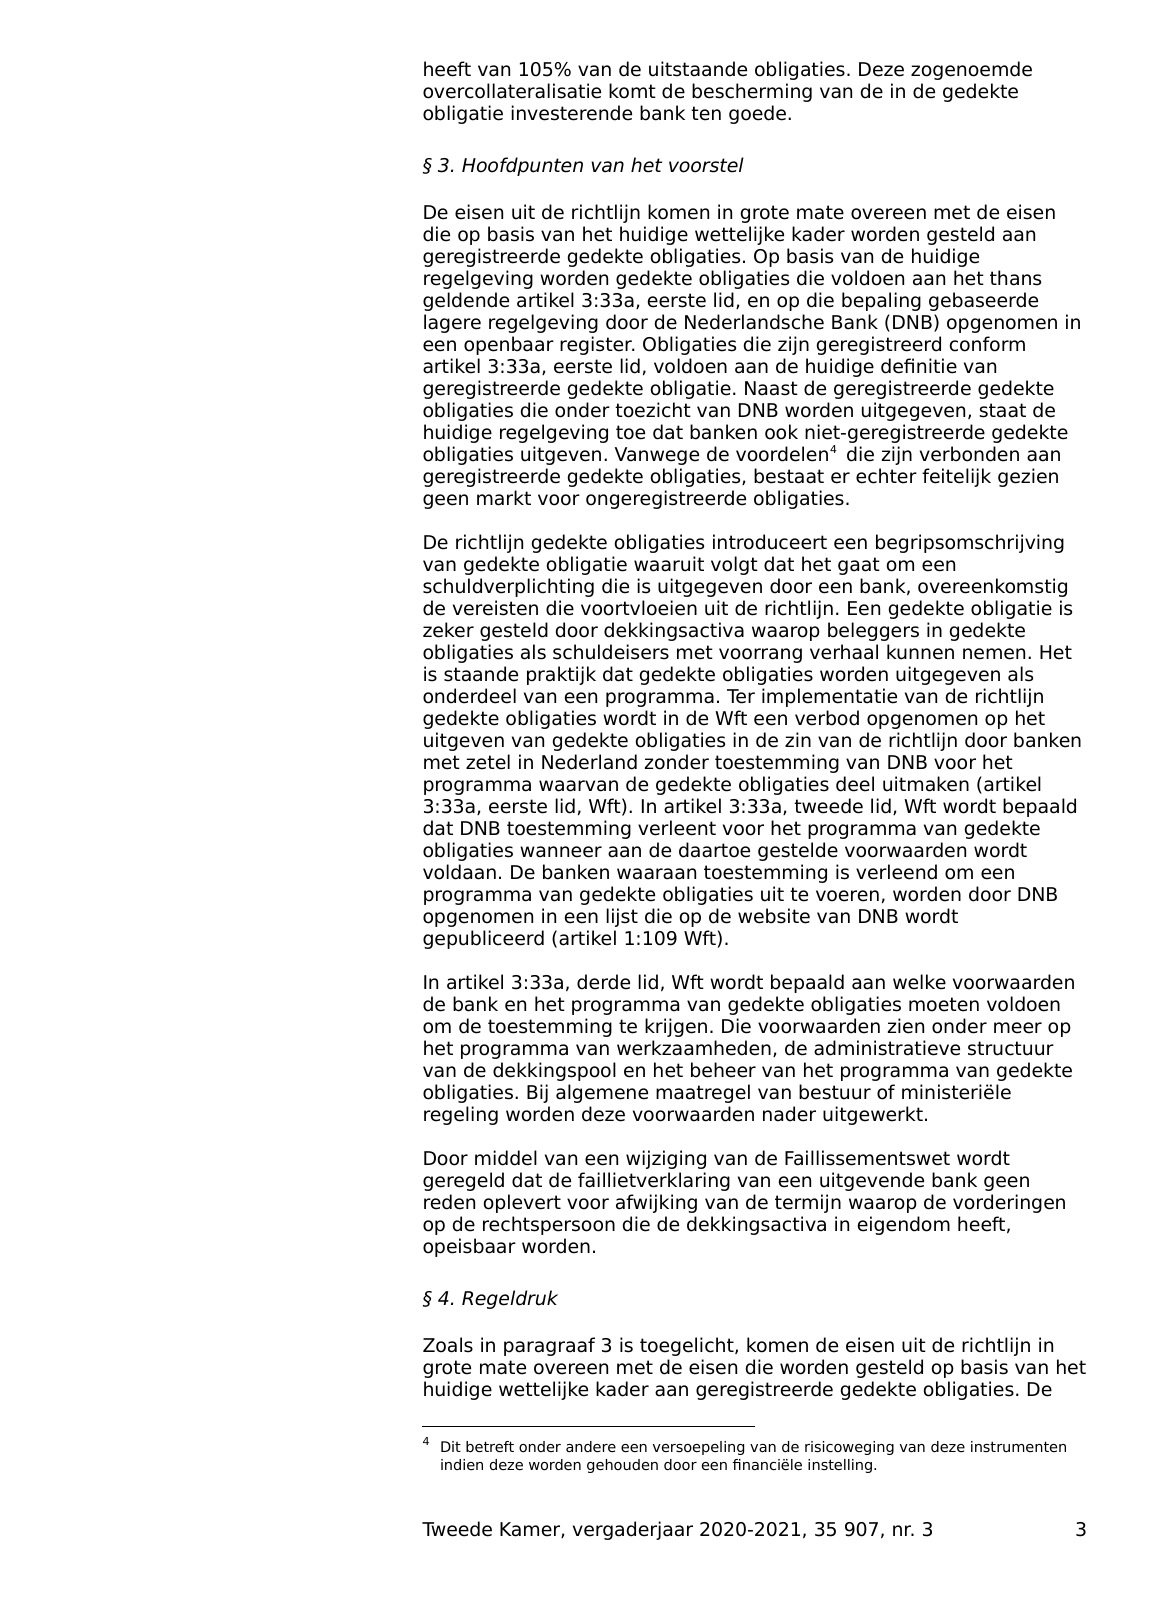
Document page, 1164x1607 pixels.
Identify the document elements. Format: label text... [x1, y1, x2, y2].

text Door middel van een wijziging van de Faillissementswet wordt geregeld dat de faillietverklaring van een uitgevende bank geen reden oplevert voor afwijking van de termijn waarop de vorderingen op de rechtspersoon die de dekkingsactiva in eigendom heeft, opeisbaar worden. [422, 1148, 1087, 1258]
subtitle § 4. Regeldruk [422, 1288, 1087, 1309]
text De eisen uit de richtlijn komen in grote mate overeen met de eisen die op basis van het huidige wettelijke kader worden gesteld aan geregistreerde gedekte obligaties. Op basis van de huidige regelgeving worden gedekte obligaties die voldoen aan het thans geldende artikel 3:33a, eerste lid, en op die bepaling gebaseerde lagere regelgeving door de Nederlandsche Bank (DNB) opgenomen in een openbaar register. Obligaties die zijn geregistreerd conform artikel 3:33a, eerste lid, voldoen aan de huidige definitie van geregistreerde gedekte obligatie. Naast de geregistreerde gedekte obligaties die onder toezicht van DNB worden uitgegeven, staat de huidige regelgeving toe dat banken ook niet-geregistreerde gedekte obligaties uitgeven. Vanwege de voordelen die zijn verbonden aan geregistreerde gedekte obligaties, bestaat er echter feitelijk gezien geen markt voor ongeregistreerde obligaties. [422, 202, 1087, 510]
text De richtlijn gedekte obligaties introduceert een begripsomschrijving van gedekte obligatie waaruit volgt dat het gaat om een schuldverplichting die is uitgegeven door een bank, overeenkomstig de vereisten die voortvloeien uit de richtlijn. Een gedekte obligatie is zeker gesteld door dekkingsactiva waarop beleggers in gedekte obligaties als schuldeisers met voorrang verhaal kunnen nemen. Het is staande praktijk dat gedekte obligaties worden uitgegeven als onderdeel van een programma. Ter implementatie van de richtlijn gedekte obligaties wordt in de Wft een verbod opgenomen op het uitgeven van gedekte obligaties in de zin van de richtlijn door banken met zetel in Nederland zonder toestemming van DNB voor het programma waarvan de gedekte obligaties deel uitmaken (artikel 3:33a, eerste lid, Wft). In artikel 3:33a, tweede lid, Wft wordt bepaald dat DNB toestemming verleent voor het programma van gedekte obligaties wanneer aan de daartoe gestelde voorwaarden wordt voldaan. De banken waaraan toestemming is verleend om een programma van gedekte obligaties uit te voeren, worden door DNB opgenomen in een lijst die op de website van DNB wordt gepubliceerd (artikel 1:109 Wft). [422, 532, 1087, 949]
subtitle § 3. Hoofdpunten van het voorstel [422, 155, 1087, 177]
text Dit betreft onder andere een versoepeling van de risicoweging van deze instrumenten indien deze worden gehouden door een financiële instelling. [422, 1435, 1087, 1474]
text Zoals in paragraaf 3 is toegelicht, komen de eisen uit de richtlijn in grote mate overeen met de eisen die worden gesteld op basis van het huidige wettelijke kader aan geregistreerde gedekte obligaties. De [422, 1334, 1087, 1401]
text In artikel 3:33a, derde lid, Wft wordt bepaald aan welke voorwaarden de bank en het programma van gedekte obligaties moeten voldoen om de toestemming te krijgen. Die voorwaarden zien onder meer op het programma van werkzaamheden, de administratieve structuur van de dekkingspool en het beheer van het programma van gedekte obligaties. Bij algemene maatregel van bestuur of ministeriële regeling worden deze voorwaarden nader uitgewerkt. [422, 972, 1087, 1126]
text heeft van 105% van de uitstaande obligaties. Deze zogenoemde overcollateralisatie komt de bescherming van de in de gedekte obligatie investerende bank ten goede. [422, 59, 1087, 125]
